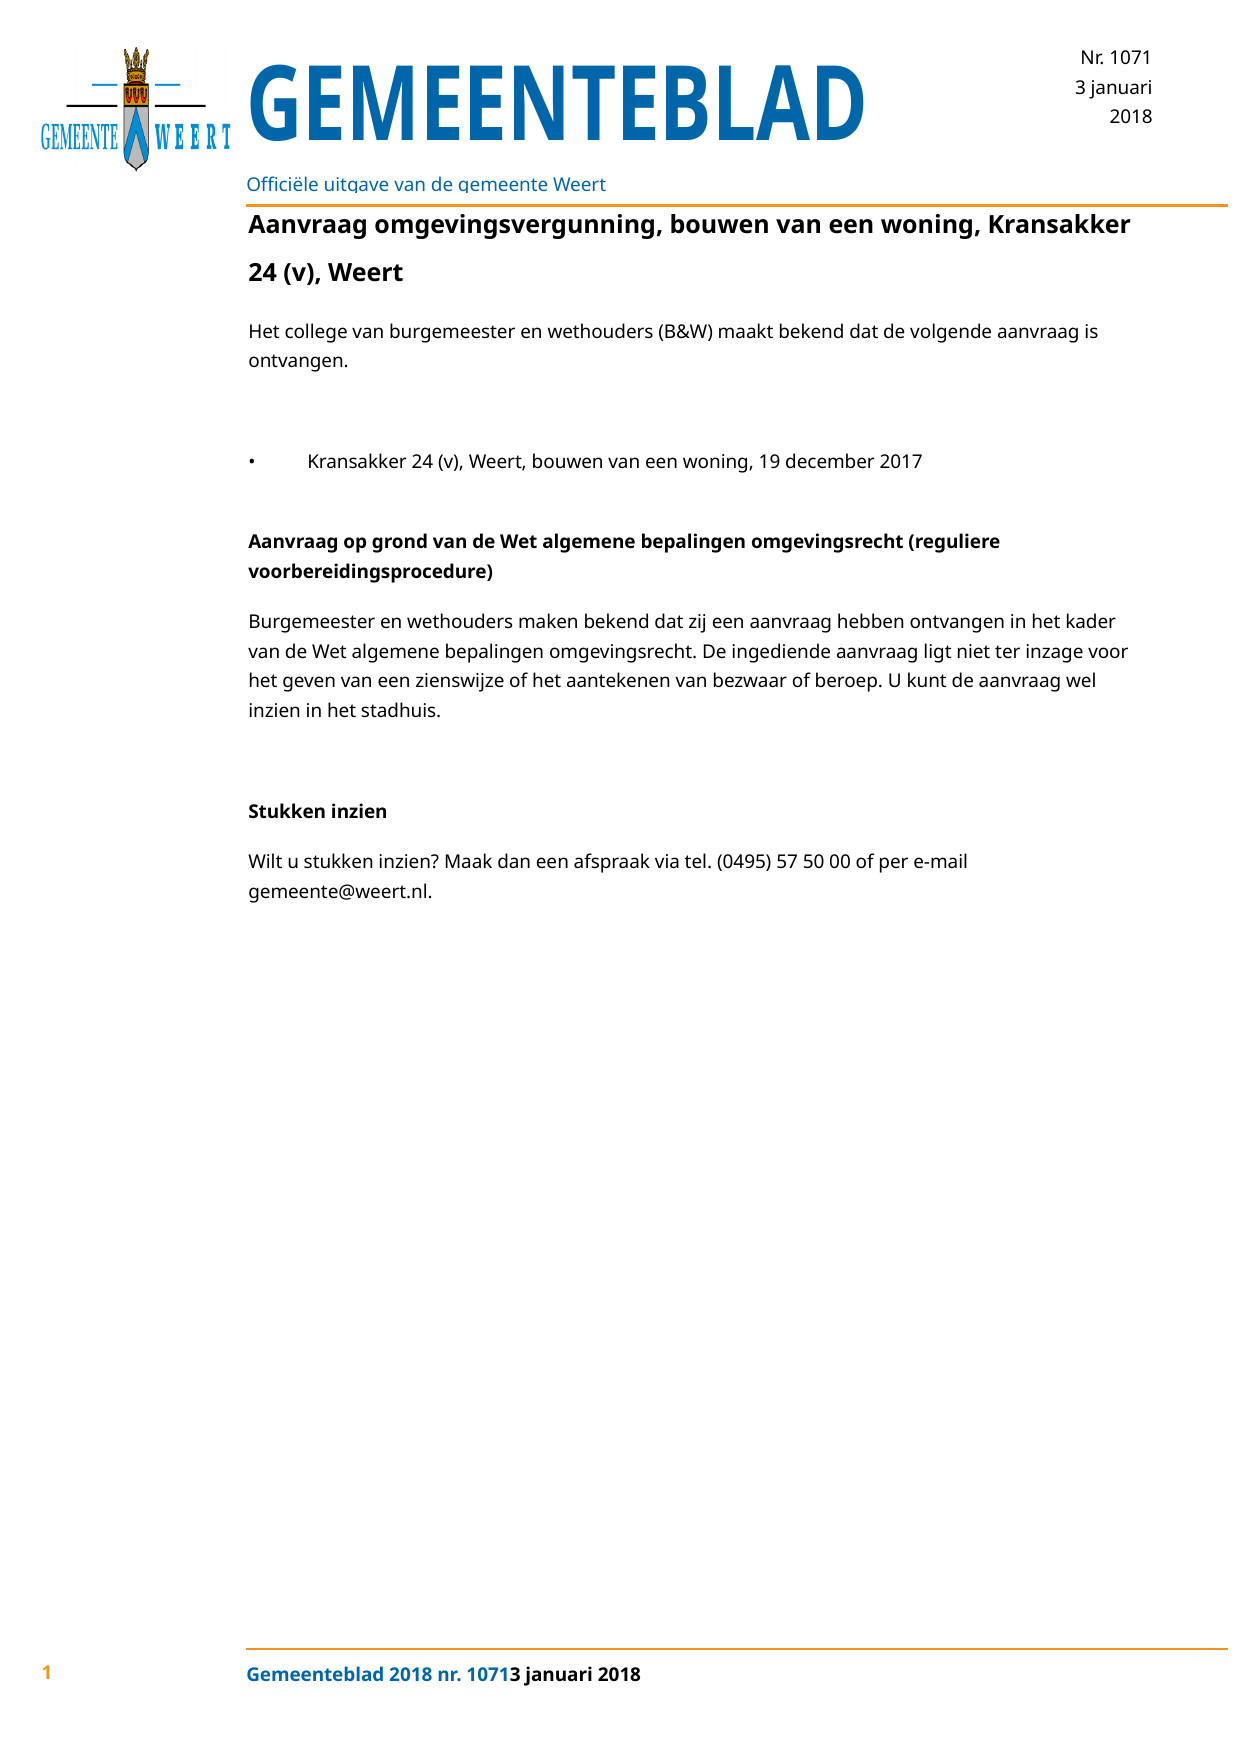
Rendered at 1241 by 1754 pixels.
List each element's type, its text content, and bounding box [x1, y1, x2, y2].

text Burgemeester en wethouders maken bekend dat zij een aanvraag hebben ontvangen in het kader van de Wet algemene bepalingen omgevingsrecht. De ingediende aanvraag ligt niet ter inzage voor het geven van een zienswijze of het aantekenen van bezwaar of beroep. U kunt de aanvraag wel inzien in het stadhuis. [248, 608, 1152, 723]
text Het college van burgemeester en wethouders (B&W) maakt bekend dat de volgende aanvraag is ontvangen. [248, 318, 1152, 373]
text Stukken inzien [248, 798, 1152, 824]
text Wilt u stukken inzien? Maak dan een afspraak via tel. (0495) 57 50 00 of per e-mail gemeente@weert.nl. [248, 848, 1152, 904]
picture [41, 47, 231, 172]
text Aanvraag op grond van de Wet algemene bepalingen omgevingsrecht (reguliere voorbereidingsprocedure) [248, 528, 1152, 584]
list Kransakker 24 (v), Weert, bouwen van een woning, 19 december 2017 [248, 448, 1152, 474]
text Aanvraag omgevingsvergunning, bouwen van een woning, Kransakker 24 (v), Weert [248, 207, 1152, 288]
